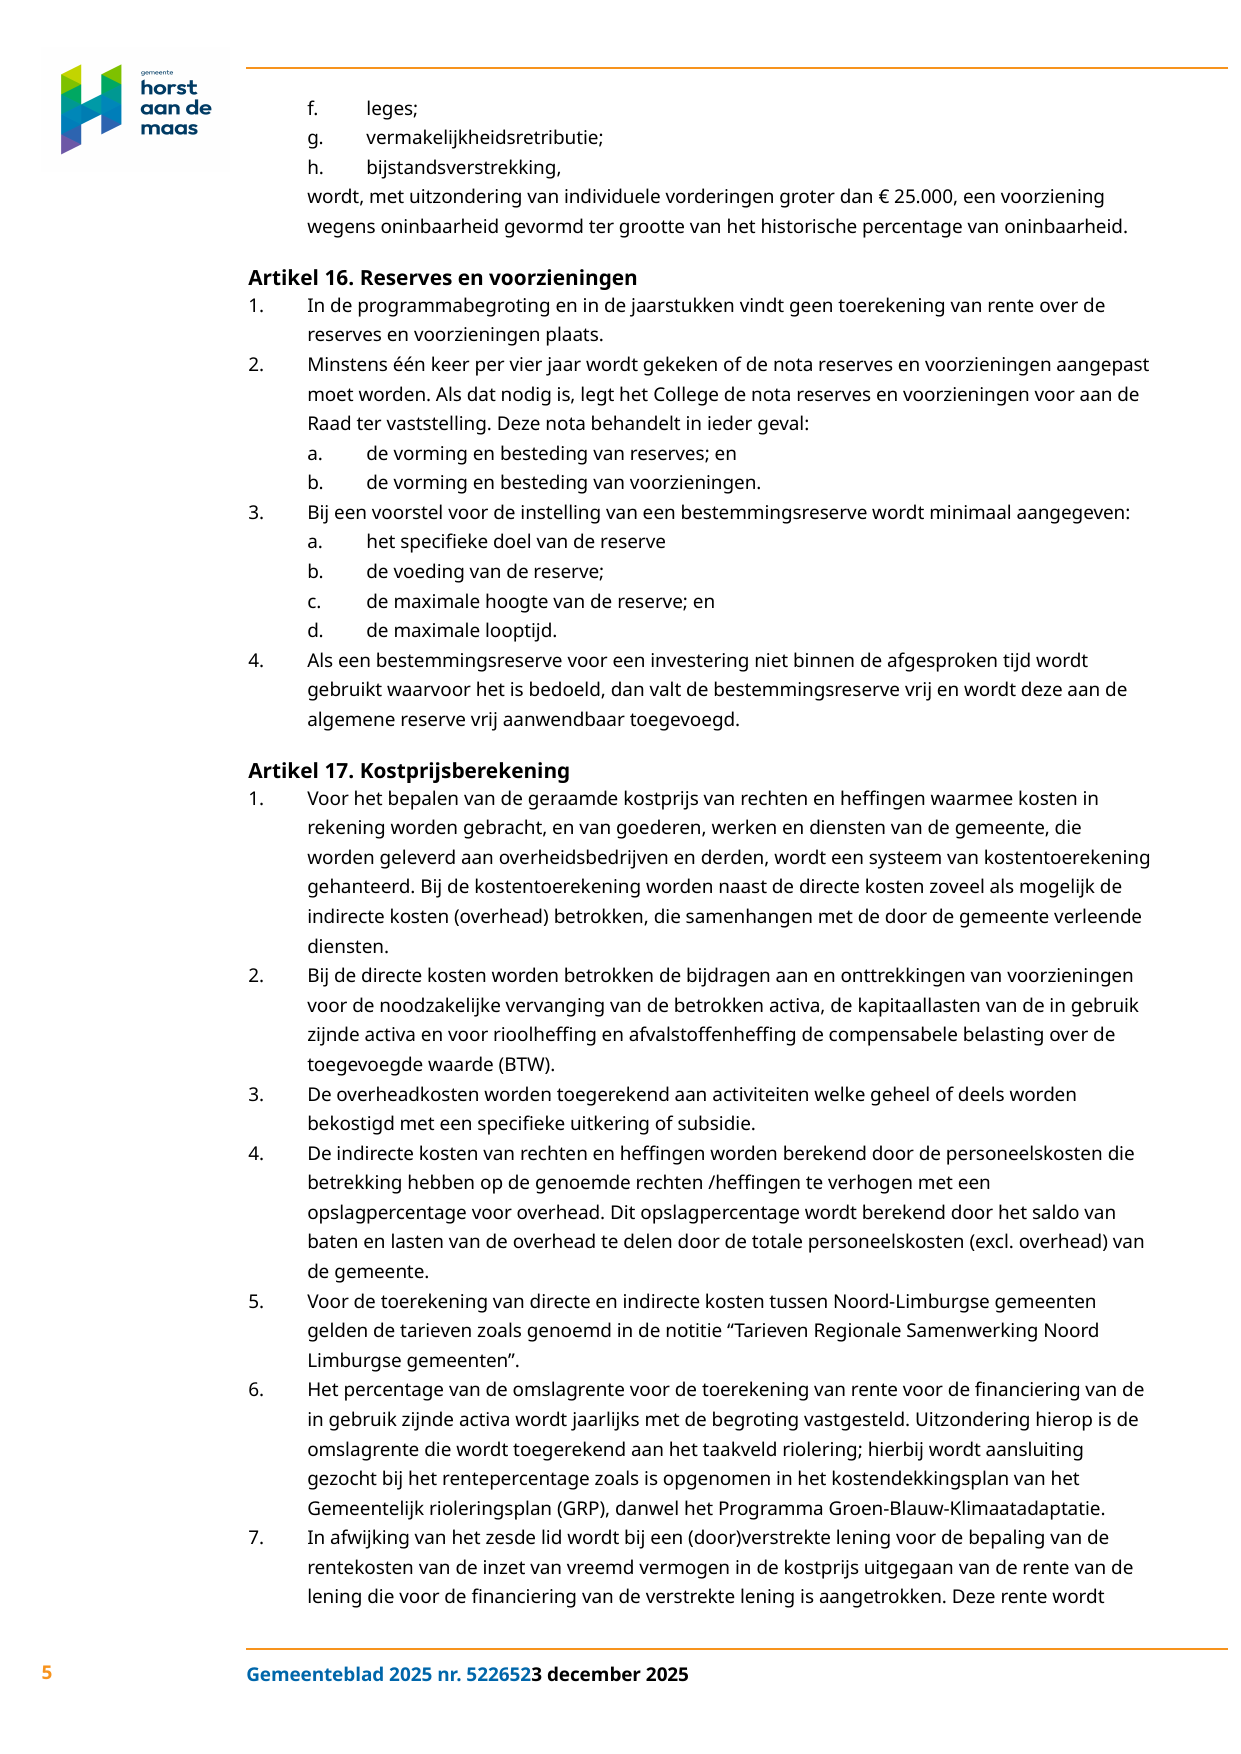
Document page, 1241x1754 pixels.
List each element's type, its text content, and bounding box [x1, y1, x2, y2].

list de voeding van de reserve; [307, 558, 1152, 584]
list In de programmabegroting en in de jaarstukken vindt geen toerekening van rente over de reserves en voorzieningen plaats. [248, 292, 1152, 347]
list Minstens één keer per vier jaar wordt gekeken of de nota reserves en voorzieningen aangepast moet worden. Als dat nodig is, legt het College de nota reserves en voorzieningen voor aan de Raad ter vaststelling. Deze nota behandelt in ieder geval: [248, 351, 1152, 436]
text Artikel 17. Kostprijsberekening [248, 757, 1152, 785]
list In afwijking van het zesde lid wordt bij een (door)verstrekte lening voor de bepaling van de rentekosten van de inzet van vreemd vermogen in de kostprijs uitgegaan van de rente van de lening die voor de financiering van de verstrekte lening is aangetrokken. Deze rente wordt [248, 1524, 1152, 1609]
list Het percentage van de omslagrente voor de toerekening van rente voor de financiering van de in gebruik zijnde activa wordt jaarlijks met de begroting vastgesteld. Uitzondering hierop is de omslagrente die wordt toegerekend aan het taakveld riolering; hierbij wordt aansluiting gezocht bij het rentepercentage zoals is opgenomen in het kostendekkingsplan van het Gemeentelijk rioleringsplan (GRP), danwel het Programma Groen-Blauw-Klimaatadaptatie. [248, 1377, 1152, 1521]
list de maximale hoogte van de reserve; en [307, 588, 1152, 613]
list de vorming en besteding van voorzieningen. [307, 469, 1152, 495]
list De overheadkosten worden toegerekend aan activiteiten welke geheel of deels worden bekostigd met een specifieke uitkering of subsidie. [248, 1081, 1152, 1136]
picture [41, 47, 231, 172]
list leges; [307, 95, 1152, 121]
list vermakelijkheidsretributie; [307, 124, 1152, 150]
list Bij een voorstel voor de instelling van een bestemmingsreserve wordt minimaal aangegeven: [248, 499, 1152, 525]
list De indirecte kosten van rechten en heffingen worden berekend door de personeelskosten die betrekking hebben op de genoemde rechten /heffingen te verhogen met een opslagpercentage voor overhead. Dit opslagpercentage wordt berekend door het saldo van baten en lasten van de overhead te delen door de totale personeelskosten (excl. overhead) van de gemeente. [248, 1140, 1152, 1284]
list Bij de directe kosten worden betrokken de bijdragen aan en onttrekkingen van voorzieningen voor de noodzakelijke vervanging van de betrokken activa, de kapitaallasten van de in gebruik zijnde activa en voor rioolheffing en afvalstoffenheffing de compensabele belasting over de toegevoegde waarde (BTW). [248, 962, 1152, 1077]
list Voor de toerekening van directe en indirecte kosten tussen Noord-Limburgse gemeenten gelden de tarieven zoals genoemd in de notitie “Tarieven Regionale Samenwerking Noord Limburgse gemeenten”. [248, 1288, 1152, 1373]
list wordt, met uitzondering van individuele vorderingen groter dan € 25.000, een voorziening wegens oninbaarheid gevormd ter grootte van het historische percentage van oninbaarheid. [248, 183, 1152, 239]
list het specifieke doel van de reserve [307, 529, 1152, 554]
list de maximale looptijd. [307, 617, 1152, 643]
list de vorming en besteding van reserves; en [307, 440, 1152, 466]
list Als een bestemmingsreserve voor een investering niet binnen de afgesproken tijd wordt gebruikt waarvoor het is bedoeld, dan valt de bestemmingsreserve vrij en wordt deze aan de algemene reserve vrij aanwendbaar toegevoegd. [248, 647, 1152, 732]
list bijstandsverstrekking, [307, 154, 1152, 180]
text Artikel 16. Reserves en voorzieningen [248, 263, 1152, 292]
list Voor het bepalen van de geraamde kostprijs van rechten en heffingen waarmee kosten in rekening worden gebracht, en van goederen, werken en diensten van de gemeente, die worden geleverd aan overheidsbedrijven en derden, wordt een systeem van kostentoerekening gehanteerd. Bij de kostentoerekening worden naast de directe kosten zoveel als mogelijk de indirecte kosten (overhead) betrokken, die samenhangen met de door de gemeente verleende diensten. [248, 785, 1152, 959]
